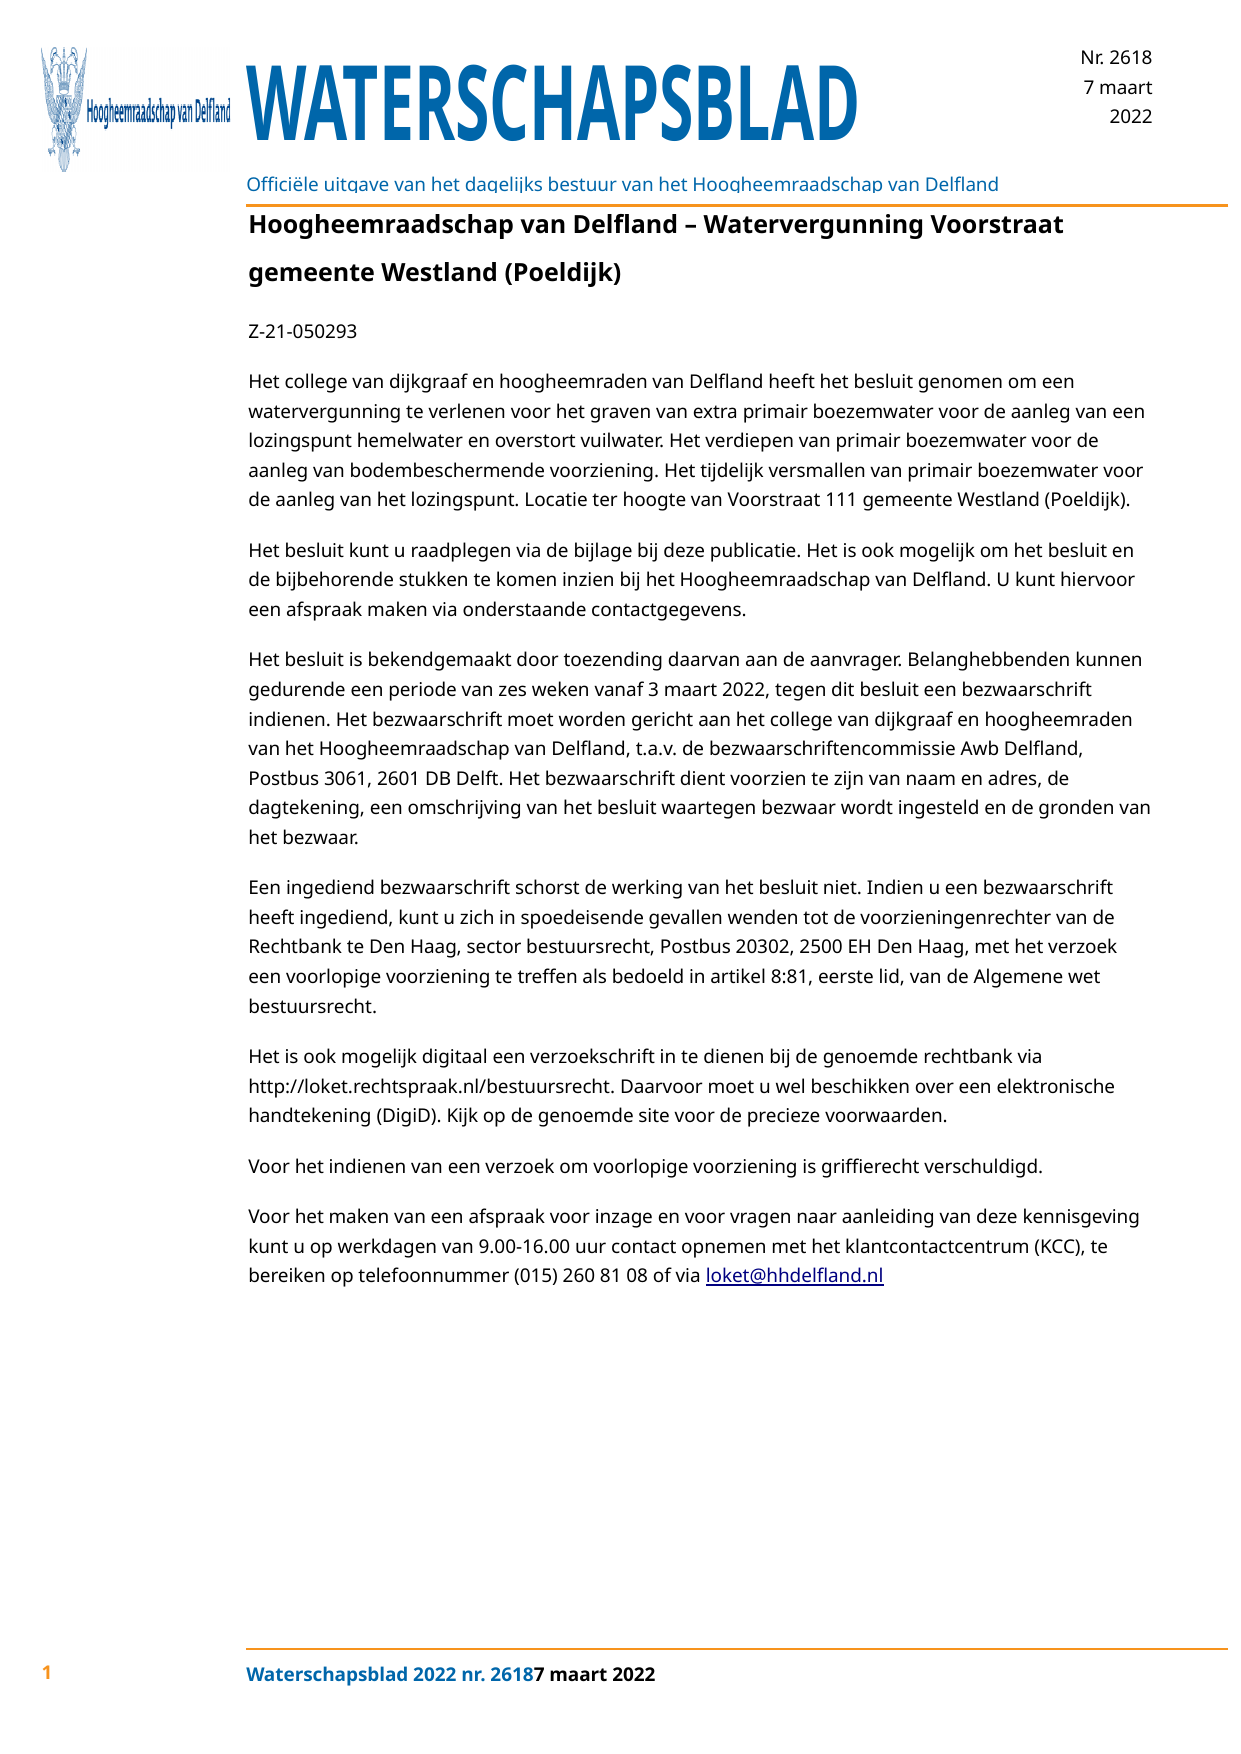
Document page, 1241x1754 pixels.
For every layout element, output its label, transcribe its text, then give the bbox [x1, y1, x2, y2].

text Een ingediend bezwaarschrift schorst de werking van het besluit niet. Indien u een bezwaarschrift heeft ingediend, kunt u zich in spoedeisende gevallen wenden tot de voorzieningenrechter van de Rechtbank te Den Haag, sector bestuursrecht, Postbus 20302, 2500 EH Den Haag, met het verzoek een voorlopige voorziening te treffen als bedoeld in artikel 8:81, eerste lid, van de Algemene wet bestuursrecht. [248, 874, 1152, 1019]
text Voor het maken van een afspraak voor inzage en voor vragen naar aanleiding van deze kennisgeving kunt u op werkdagen van 9.00-16.00 uur contact opnemen met het klantcontactcentrum (KCC), te bereiken op telefoonnummer (015) 260 81 08 of via loket@hhdelfland.nl [248, 1203, 1152, 1288]
text Voor het indienen van een verzoek om voorlopige voorziening is griffierecht verschuldigd. [248, 1153, 1152, 1179]
text Het college van dijkgraaf en hoogheemraden van Delfland heeft het besluit genomen om een watervergunning te verlenen voor het graven van extra primair boezemwater voor de aanleg van een lozingspunt hemelwater en overstort vuilwater. Het verdiepen van primair boezemwater voor de aanleg van bodembeschermende voorziening. Het tijdelijk versmallen van primair boezemwater voor de aanleg van het lozingspunt. Locatie ter hoogte van Voorstraat 111 gemeente Westland (Poeldijk). [248, 368, 1152, 512]
text Het is ook mogelijk digitaal een verzoekschrift in te dienen bij de genoemde rechtbank via http://loket.rechtspraak.nl/bestuursrecht. Daarvoor moet u wel beschikken over een elektronische handtekening (DigiD). Kijk op de genoemde site voor de precieze voorwaarden. [248, 1043, 1152, 1128]
picture [41, 47, 231, 172]
text Z-21-050293 [248, 318, 1152, 344]
text Het besluit is bekendgemaakt door toezending daarvan aan de aanvrager. Belanghebbenden kunnen gedurende een periode van zes weken vanaf 3 maart 2022, tegen dit besluit een bezwaarschrift indienen. Het bezwaarschrift moet worden gericht aan het college van dijkgraaf en hoogheemraden van het Hoogheemraadschap van Delfland, t.a.v. de bezwaarschriftencommissie Awb Delfland, Postbus 3061, 2601 DB Delft. Het bezwaarschrift dient voorzien te zijn van naam en adres, de dagtekening, een omschrijving van het besluit waartegen bezwaar wordt ingesteld en de gronden van het bezwaar. [248, 647, 1152, 850]
text Het besluit kunt u raadplegen via de bijlage bij deze publicatie. Het is ook mogelijk om het besluit en de bijbehorende stukken te komen inzien bij het Hoogheemraadschap van Delfland. U kunt hiervoor een afspraak maken via onderstaande contactgegevens. [248, 537, 1152, 622]
text Hoogheemraadschap van Delfland – Watervergunning Voorstraat gemeente Westland (Poeldijk) [248, 207, 1152, 288]
